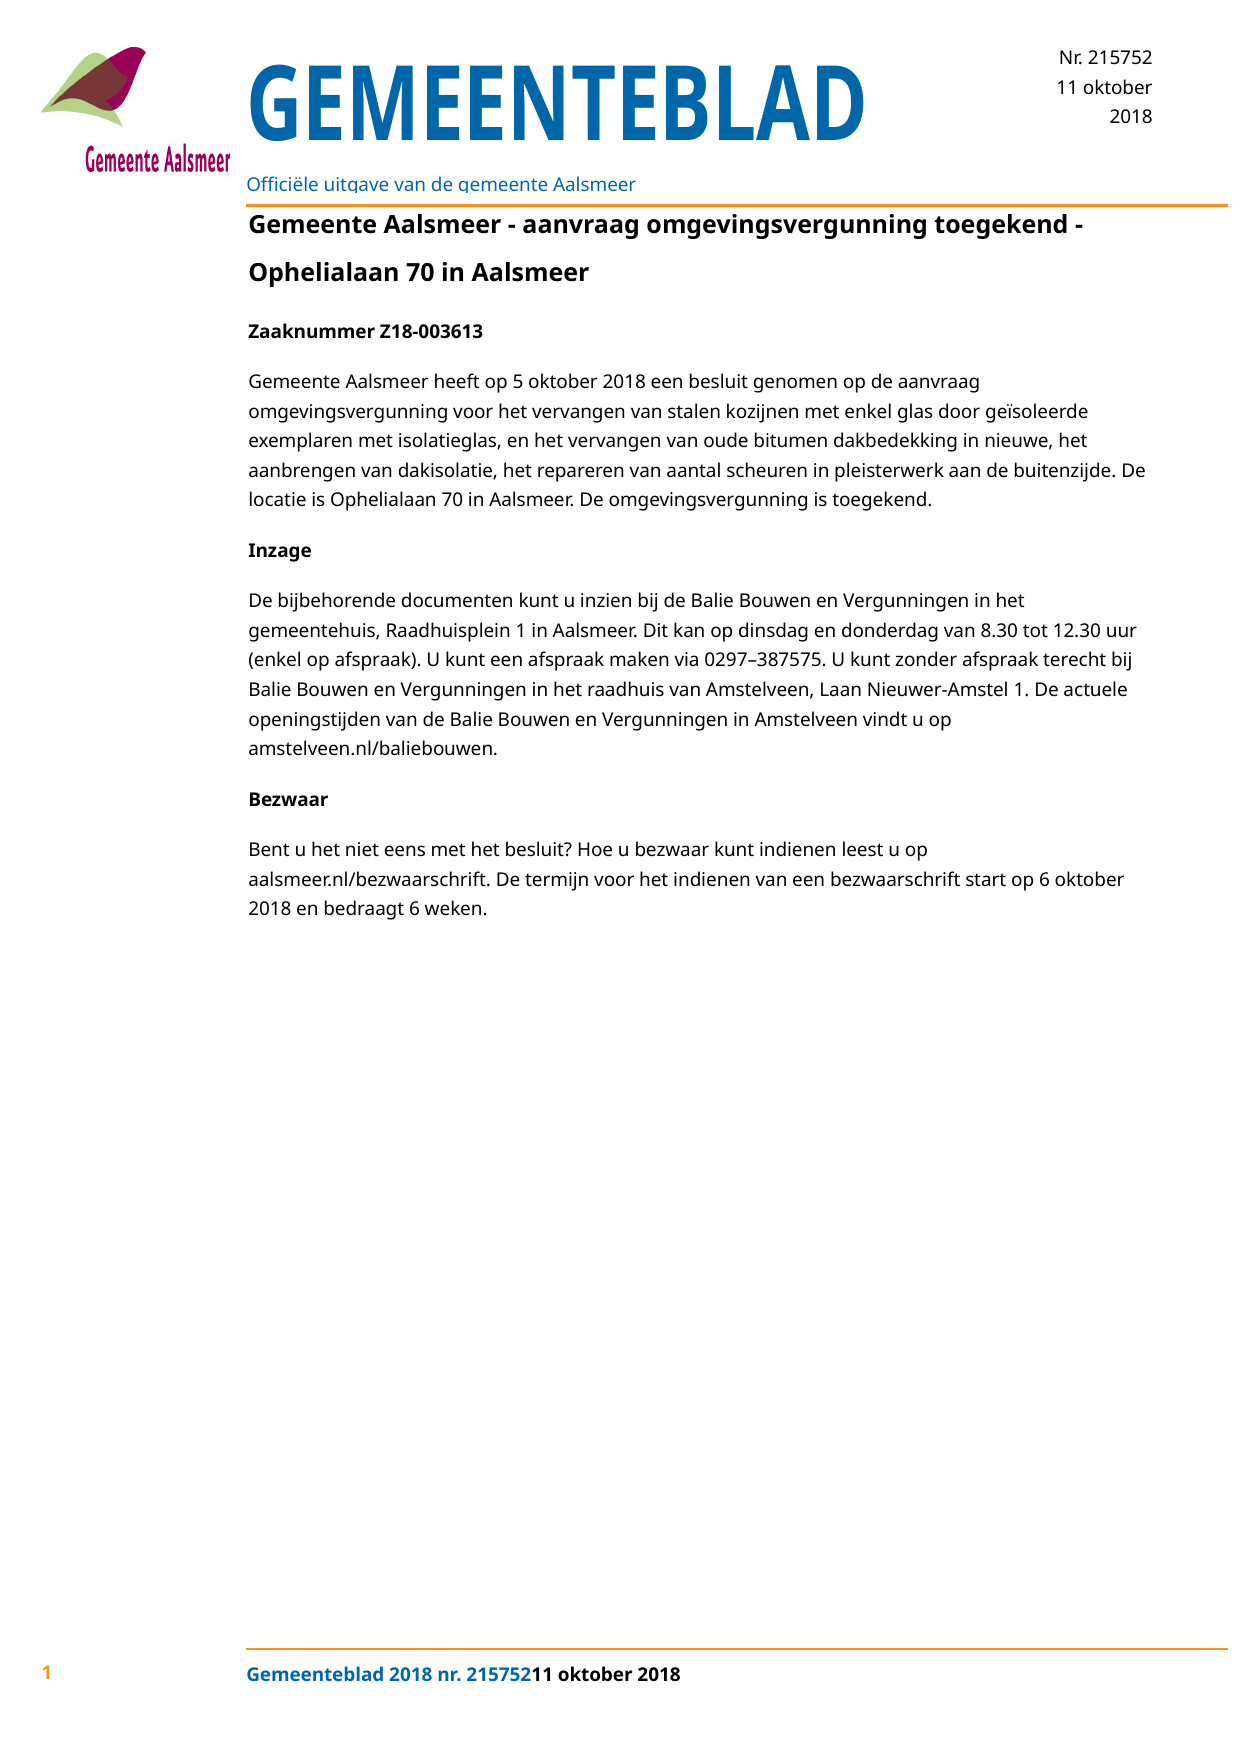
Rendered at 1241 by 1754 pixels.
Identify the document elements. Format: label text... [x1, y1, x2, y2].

text Bezwaar [248, 786, 1152, 812]
picture [41, 47, 231, 172]
text Bent u het niet eens met het besluit? Hoe u bezwaar kunt indienen leest u op aalsmeer.nl/bezwaarschrift. De termijn voor het indienen van een bezwaarschrift start op 6 oktober 2018 en bedraagt 6 weken. [248, 836, 1152, 921]
text De bijbehorende documenten kunt u inzien bij de Balie Bouwen en Vergunningen in het gemeentehuis, Raadhuisplein 1 in Aalsmeer. Dit kan op dinsdag en donderdag van 8.30 tot 12.30 uur (enkel op afspraak). U kunt een afspraak maken via 0297–387575. U kunt zonder afspraak terecht bij Balie Bouwen en Vergunningen in het raadhuis van Amstelveen, Laan Nieuwer-Amstel 1. De actuele openingstijden van de Balie Bouwen en Vergunningen in Amstelveen vindt u op amstelveen.nl/baliebouwen. [248, 587, 1152, 761]
text Gemeente Aalsmeer - aanvraag omgevingsvergunning toegekend - Ophelialaan 70 in Aalsmeer [248, 207, 1152, 288]
text Zaaknummer Z18-003613 [248, 318, 1152, 344]
text Gemeente Aalsmeer heeft op 5 oktober 2018 een besluit genomen op de aanvraag omgevingsvergunning voor het vervangen van stalen kozijnen met enkel glas door geïsoleerde exemplaren met isolatieglas, en het vervangen van oude bitumen dakbedekking in nieuwe, het aanbrengen van dakisolatie, het repareren van aantal scheuren in pleisterwerk aan de buitenzijde. De locatie is Ophelialaan 70 in Aalsmeer. De omgevingsvergunning is toegekend. [248, 368, 1152, 512]
text Inzage [248, 537, 1152, 563]
